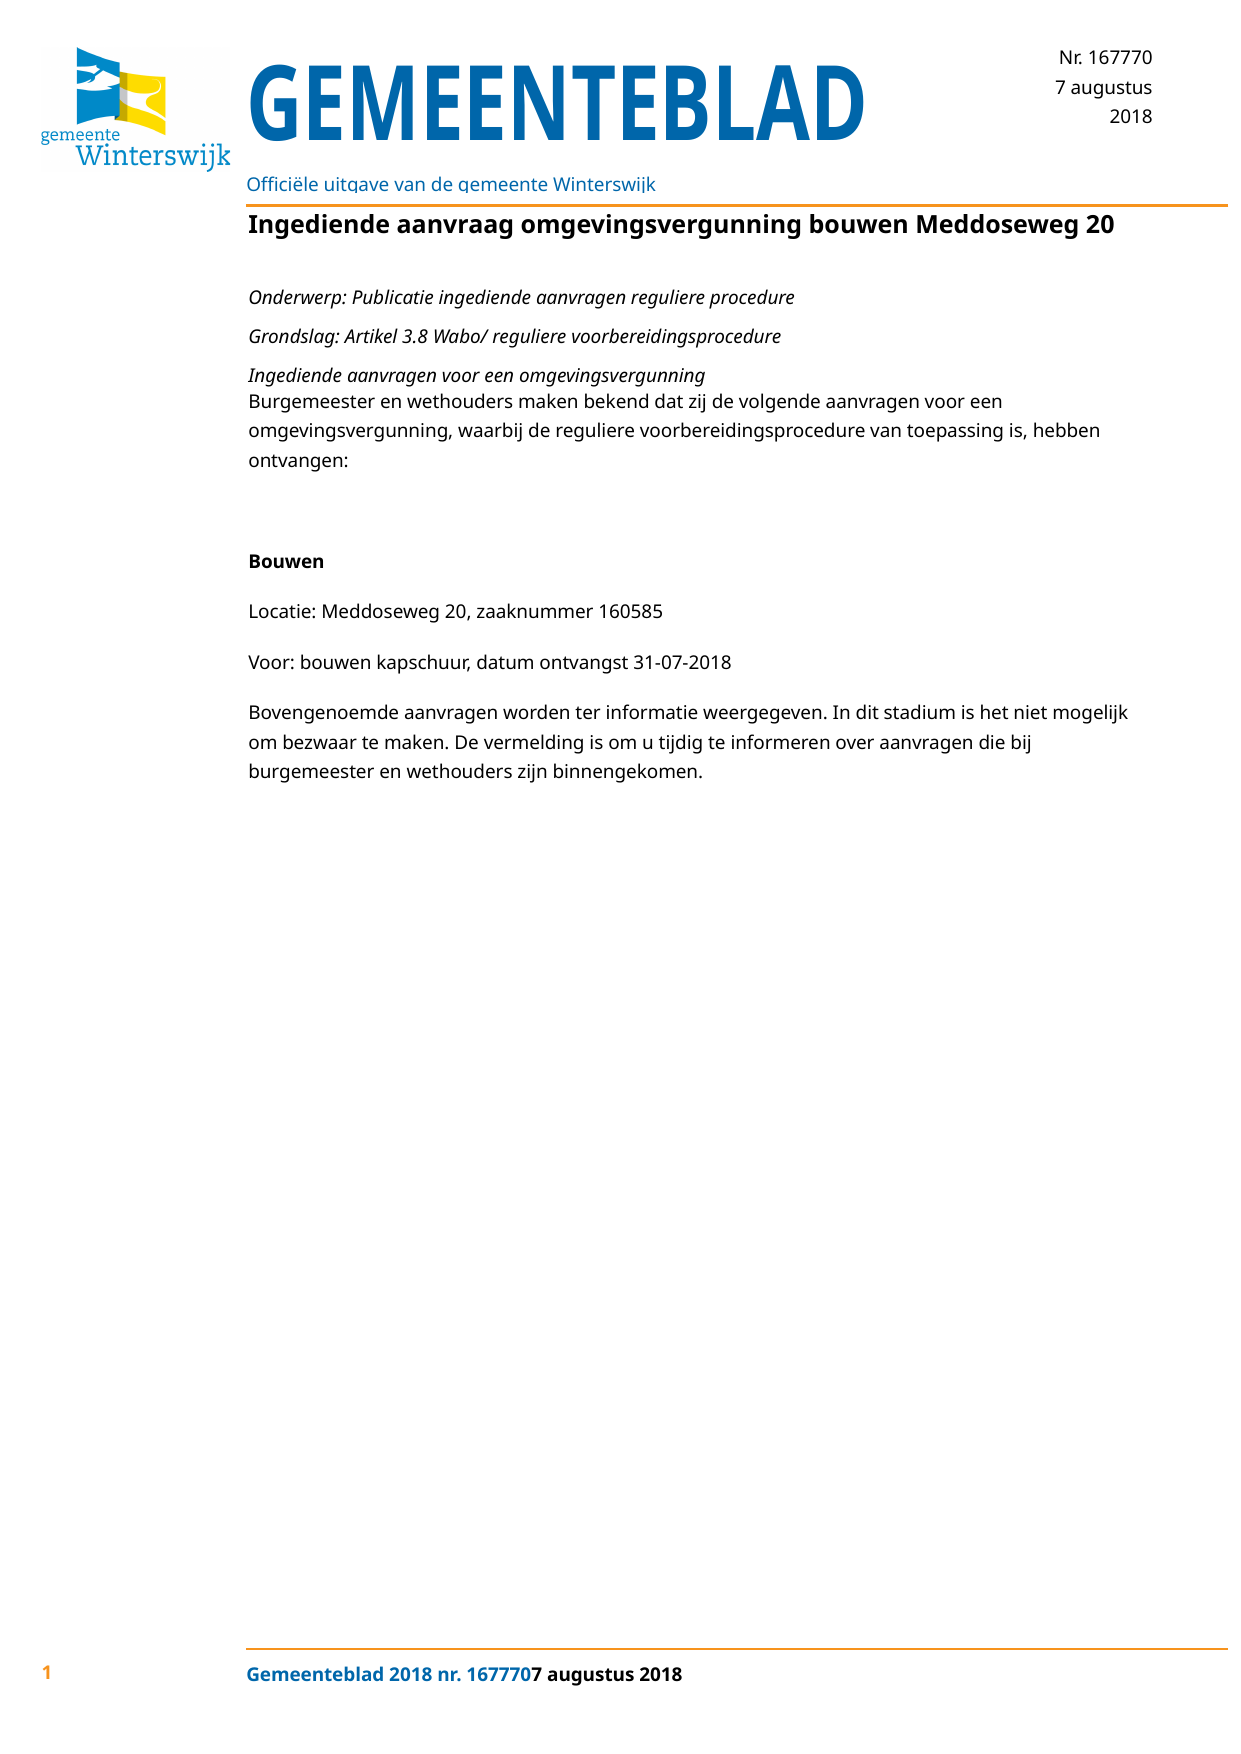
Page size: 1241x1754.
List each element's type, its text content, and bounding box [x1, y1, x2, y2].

picture [225, 153, 231, 162]
text Locatie: Meddoseweg 20, zaaknummer 160585 [248, 598, 1152, 624]
text Voor: bouwen kapschuur, datum ontvangst 31-07-2018 [248, 649, 1152, 675]
text Onderwerp: Publicatie ingediende aanvragen reguliere procedure [248, 284, 1152, 309]
text Bovengenoemde aanvragen worden ter informatie weergegeven. In dit stadium is het niet mogelijk om bezwaar te maken. De vermelding is om u tijdig te informeren over aanvragen die bij burgemeester en wethouders zijn binnengekomen. [248, 699, 1152, 784]
text Ingediende aanvraag omgevingsvergunning bouwen Meddoseweg 20 [248, 207, 1152, 241]
text Bouwen [248, 548, 1152, 574]
text Grondslag: Artikel 3.8 Wabo/ reguliere voorbereidingsprocedure [248, 323, 1152, 349]
text Ingediende aanvragen voor een omgevingsvergunning [248, 362, 1152, 388]
text Burgemeester en wethouders maken bekend dat zij de volgende aanvragen voor een omgevingsvergunning, waarbij de reguliere voorbereidingsprocedure van toepassing is, hebben ontvangen: [248, 388, 1152, 473]
picture [41, 47, 231, 172]
